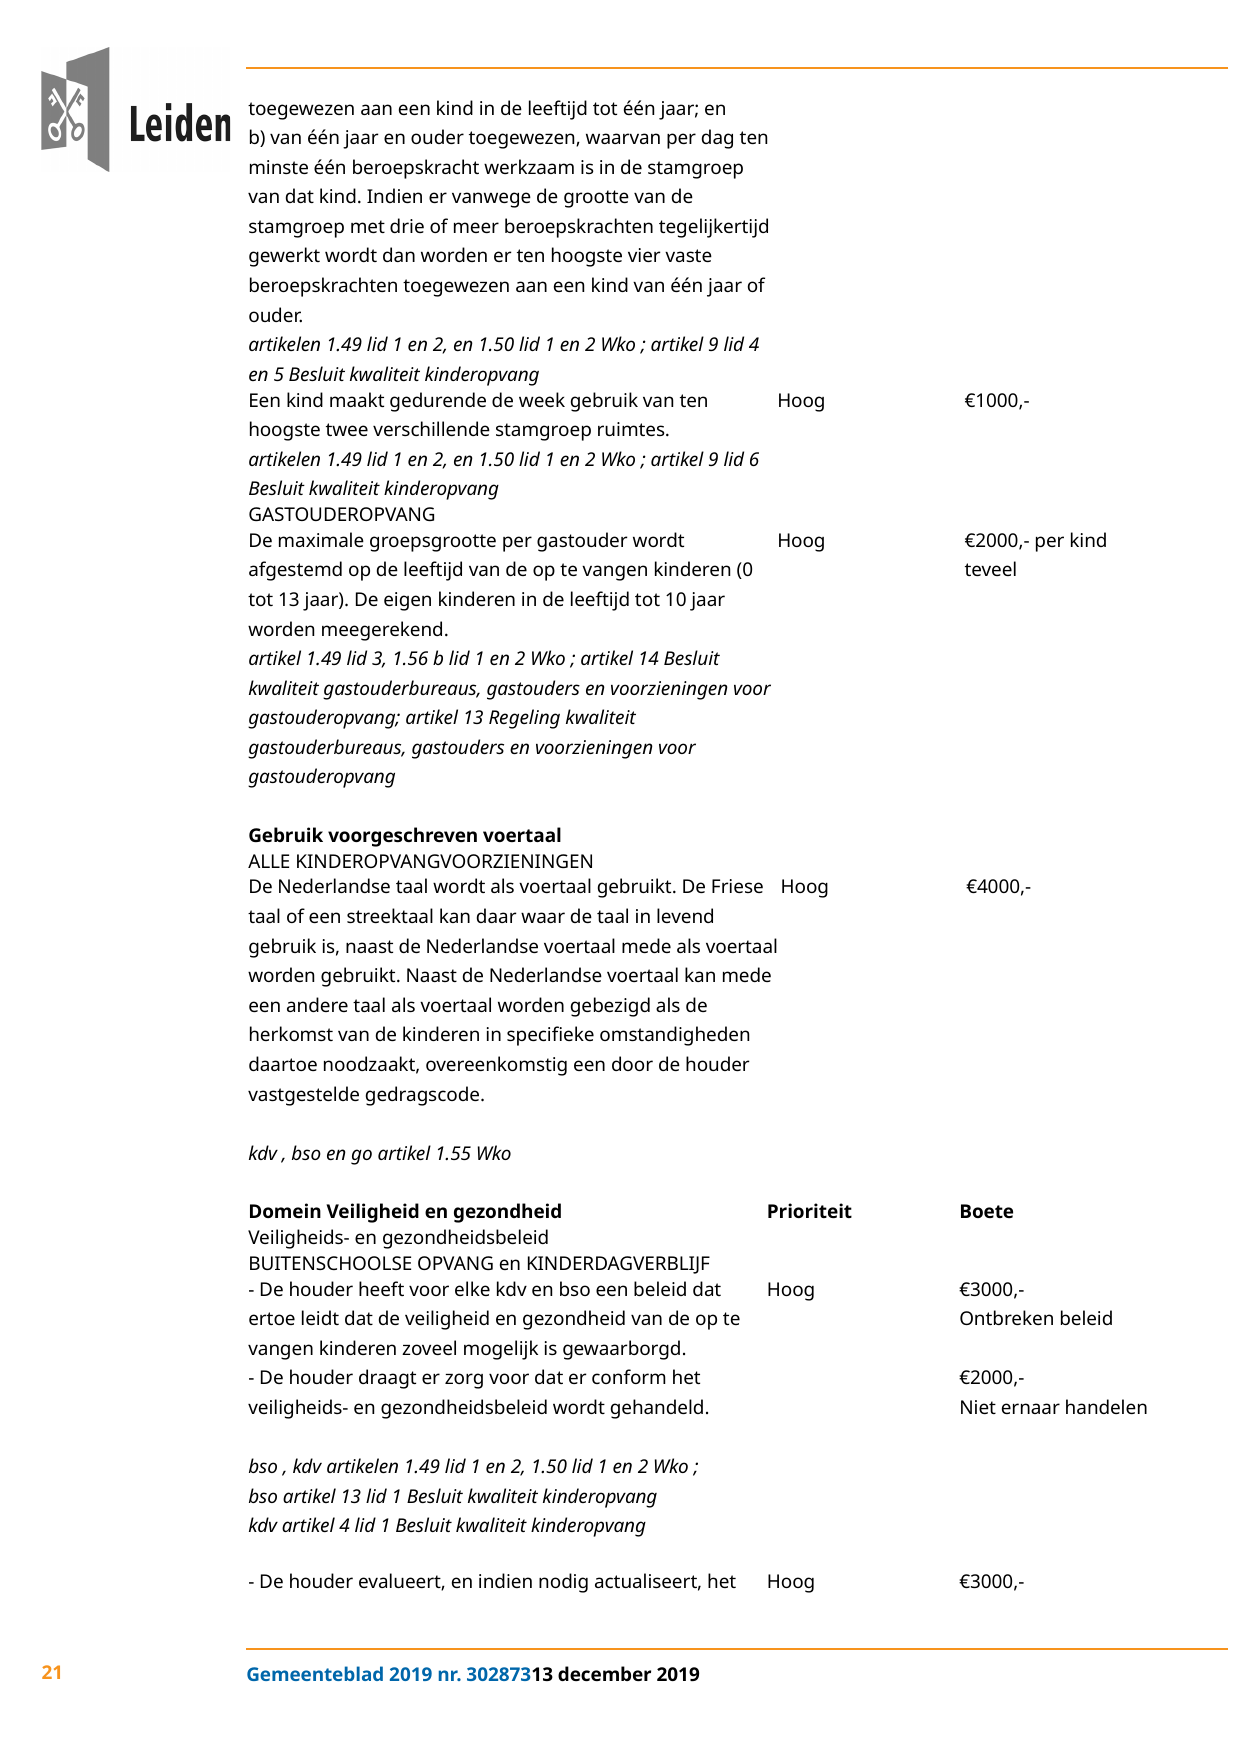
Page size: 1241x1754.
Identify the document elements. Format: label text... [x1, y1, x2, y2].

table_cell €1000,- [964, 387, 1152, 501]
table_cell Hoog [777, 527, 964, 789]
table_cell [777, 95, 964, 387]
table_cell Hoog [780, 874, 966, 1166]
table_cell De Nederlandse taal wordt als voertaal gebruikt. De Friese taal of een streektaal kan daar waar de taal in levend gebruik is, naast de Nederlandse voertaal mede als voertaal worden gebruikt. Naast de Nederlandse voertaal kan mede een andere taal als voertaal worden gebezigd als de herkomst van de kinderen in specifieke omstandigheden daartoe noodzaakt, overeenkomstig een door de houder vastgestelde gedragscode. kdv , bso en go artikel 1.55 Wko [248, 874, 780, 1166]
table_cell BUITENSCHOOLSE OPVANG en KINDERDAGVERBLIJF [248, 1250, 1152, 1276]
table_cell Hoog [767, 1276, 959, 1568]
table_cell Een kind maakt gedurende de week gebruik van ten hoogste twee verschillende stamgroep ruimtes. artikelen 1.49 lid 1 en 2, en 1.50 lid 1 en 2 Wko ; artikel 9 lid 6 Besluit kwaliteit kinderopvang [248, 387, 777, 501]
table_cell ALLE KINDEROPVANGVOORZIENINGEN [248, 848, 1152, 874]
table_cell Hoog [767, 1568, 959, 1593]
table_cell €4000,- [966, 874, 1152, 1166]
table_header Boete [959, 1199, 1152, 1224]
table_cell - De houder heeft voor elke kdv en bso een beleid dat ertoe leidt dat de veiligheid en gezondheid van de op te vangen kinderen zoveel mogelijk is gewaarborgd. - De houder draagt er zorg voor dat er conform het veiligheids- en gezondheidsbeleid wordt gehandeld. bso , kdv artikelen 1.49 lid 1 en 2, 1.50 lid 1 en 2 Wko ; bso artikel 13 lid 1 Besluit kwaliteit kinderopvang kdv artikel 4 lid 1 Besluit kwaliteit kinderopvang [248, 1276, 767, 1568]
table_cell €3000,- [959, 1568, 1152, 1593]
table_header Prioriteit [767, 1199, 959, 1224]
picture [41, 47, 231, 172]
table_header Gebruik voorgeschreven voertaal [248, 822, 1152, 848]
table_header Domein Veiligheid en gezondheid [248, 1199, 767, 1224]
table_cell Hoog [777, 387, 964, 501]
table_cell €2000,- per kind teveel [964, 527, 1152, 789]
table_cell €3000,- Ontbreken beleid €2000,- Niet ernaar handelen [959, 1276, 1152, 1568]
table_cell toegewezen aan een kind in de leeftijd tot één jaar; en b) van één jaar en ouder toegewezen, waarvan per dag ten minste één beroepskracht werkzaam is in de stamgroep van dat kind. Indien er vanwege de grootte van de stamgroep met drie of meer beroepskrachten tegelijkertijd gewerkt wordt dan worden er ten hoogste vier vaste beroepskrachten toegewezen aan een kind van één jaar of ouder. artikelen 1.49 lid 1 en 2, en 1.50 lid 1 en 2 Wko ; artikel 9 lid 4 en 5 Besluit kwaliteit kinderopvang [248, 95, 777, 387]
table_cell - De houder evalueert, en indien nodig actualiseert, het [248, 1568, 767, 1593]
table_cell GASTOUDEROPVANG [248, 501, 1152, 527]
table_cell Veiligheids- en gezondheidsbeleid [248, 1224, 1152, 1250]
table_cell De maximale groepsgrootte per gastouder wordt afgestemd op de leeftijd van de op te vangen kinderen (0 tot 13 jaar). De eigen kinderen in de leeftijd tot 10 jaar worden meegerekend. artikel 1.49 lid 3, 1.56 b lid 1 en 2 Wko ; artikel 14 Besluit kwaliteit gastouderbureaus, gastouders en voorzieningen voor gastouderopvang; artikel 13 Regeling kwaliteit gastouderbureaus, gastouders en voorzieningen voor gastouderopvang [248, 527, 777, 789]
table_cell [964, 95, 1152, 387]
